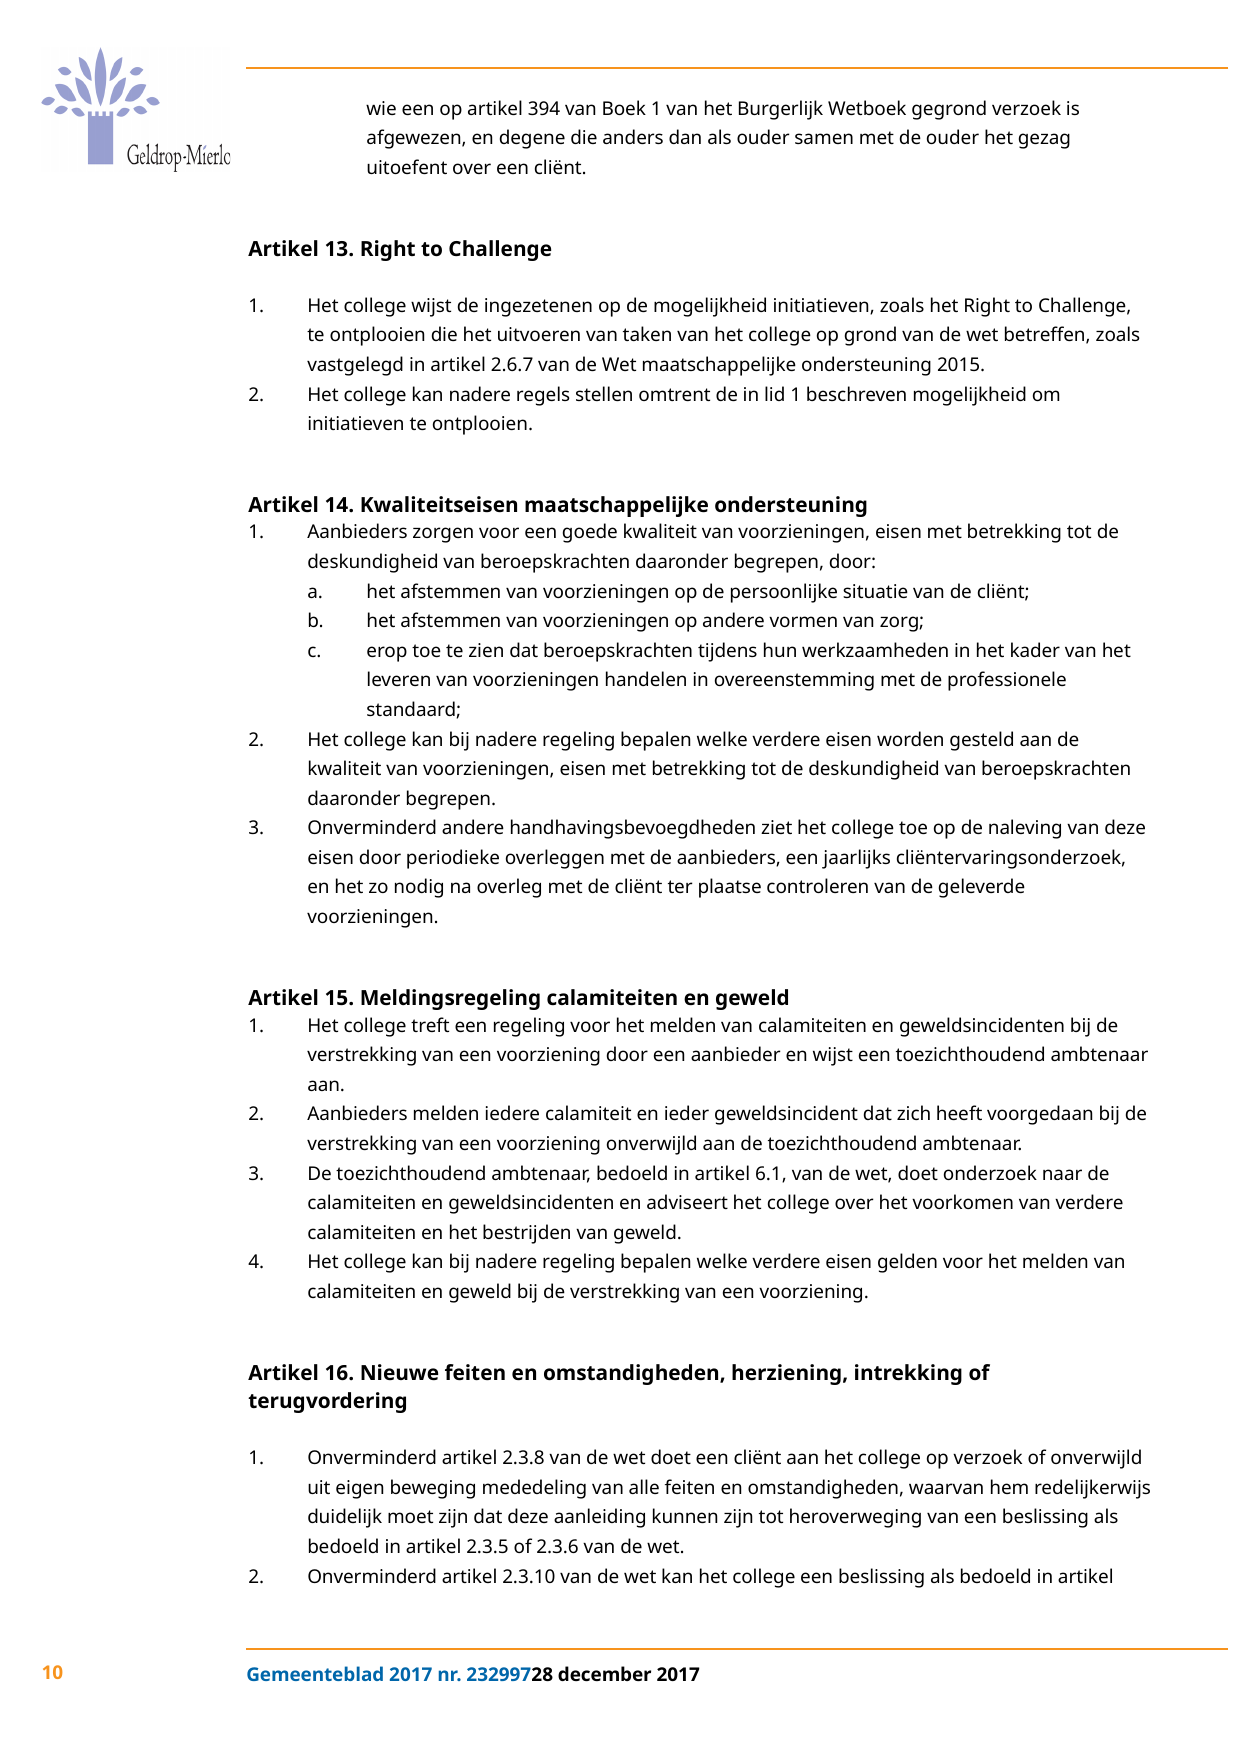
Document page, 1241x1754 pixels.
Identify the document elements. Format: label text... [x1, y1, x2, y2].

list erop toe te zien dat beroepskrachten tijdens hun werkzaamheden in het kader van het leveren van voorzieningen handelen in overeenstemming met de professionele standaard; [307, 637, 1152, 722]
list Aanbieders zorgen voor een goede kwaliteit van voorzieningen, eisen met betrekking tot de deskundigheid van beroepskrachten daaronder begrepen, door: [248, 519, 1152, 574]
list Het college kan bij nadere regeling bepalen welke verdere eisen worden gesteld aan de kwaliteit van voorzieningen, eisen met betrekking tot de deskundigheid van beroepskrachten daaronder begrepen. [248, 726, 1152, 811]
picture [41, 47, 231, 172]
list De toezichthoudend ambtenaar, bedoeld in artikel 6.1, van de wet, doet onderzoek naar de calamiteiten en geweldsincidenten en adviseert het college over het voorkomen van verdere calamiteiten en het bestrijden van geweld. [248, 1160, 1152, 1244]
list Het college kan nadere regels stellen omtrent de in lid 1 beschreven mogelijkheid om initiatieven te ontplooien. [248, 381, 1152, 436]
list Aanbieders melden iedere calamiteit en ieder geweldsincident dat zich heeft voorgedaan bij de verstrekking van een voorziening onverwijld aan de toezichthoudend ambtenaar. [248, 1101, 1152, 1156]
text Artikel 15. Meldingsregeling calamiteiten en geweld [248, 983, 1152, 1012]
list Onverminderd andere handhavingsbevoegdheden ziet het college toe op de naleving van deze eisen door periodieke overleggen met de aanbieders, een jaarlijks cliëntervaringsonderzoek, en het zo nodig na overleg met de cliënt ter plaatse controleren van de geleverde voorzieningen. [248, 814, 1152, 929]
list Het college wijst de ingezetenen op de mogelijkheid initiatieven, zoals het Right to Challenge, te ontplooien die het uitvoeren van taken van het college op grond van de wet betreffen, zoals vastgelegd in artikel 2.6.7 van de Wet maatschappelijke ondersteuning 2015. [248, 292, 1152, 377]
text Artikel 14. Kwaliteitseisen maatschappelijke ondersteuning [248, 490, 1152, 519]
list het afstemmen van voorzieningen op de persoonlijke situatie van de cliënt; [307, 578, 1152, 604]
list wie een op artikel 394 van Boek 1 van het Burgerlijk Wetboek gegrond verzoek is afgewezen, en degene die anders dan als ouder samen met de ouder het gezag uitoefent over een cliënt. [307, 95, 1152, 180]
list Onverminderd artikel 2.3.8 van de wet doet een cliënt aan het college op verzoek of onverwijld uit eigen beweging mededeling van alle feiten en omstandigheden, waarvan hem redelijkerwijs duidelijk moet zijn dat deze aanleiding kunnen zijn tot heroverweging van een beslissing als bedoeld in artikel 2.3.5 of 2.3.6 van de wet. [248, 1444, 1152, 1559]
list het afstemmen van voorzieningen op andere vormen van zorg; [307, 607, 1152, 633]
list Het college treft een regeling voor het melden van calamiteiten en geweldsincidenten bij de verstrekking van een voorziening door een aanbieder en wijst een toezichthoudend ambtenaar aan. [248, 1012, 1152, 1097]
list Onverminderd artikel 2.3.10 van de wet kan het college een beslissing als bedoeld in artikel [248, 1563, 1152, 1588]
list Het college kan bij nadere regeling bepalen welke verdere eisen gelden voor het melden van calamiteiten en geweld bij de verstrekking van een voorziening. [248, 1248, 1152, 1304]
text Artikel 13. Right to Challenge [248, 234, 1152, 262]
text Artikel 16. Nieuwe feiten en omstandigheden, herziening, intrekking of terugvordering [248, 1358, 1152, 1415]
